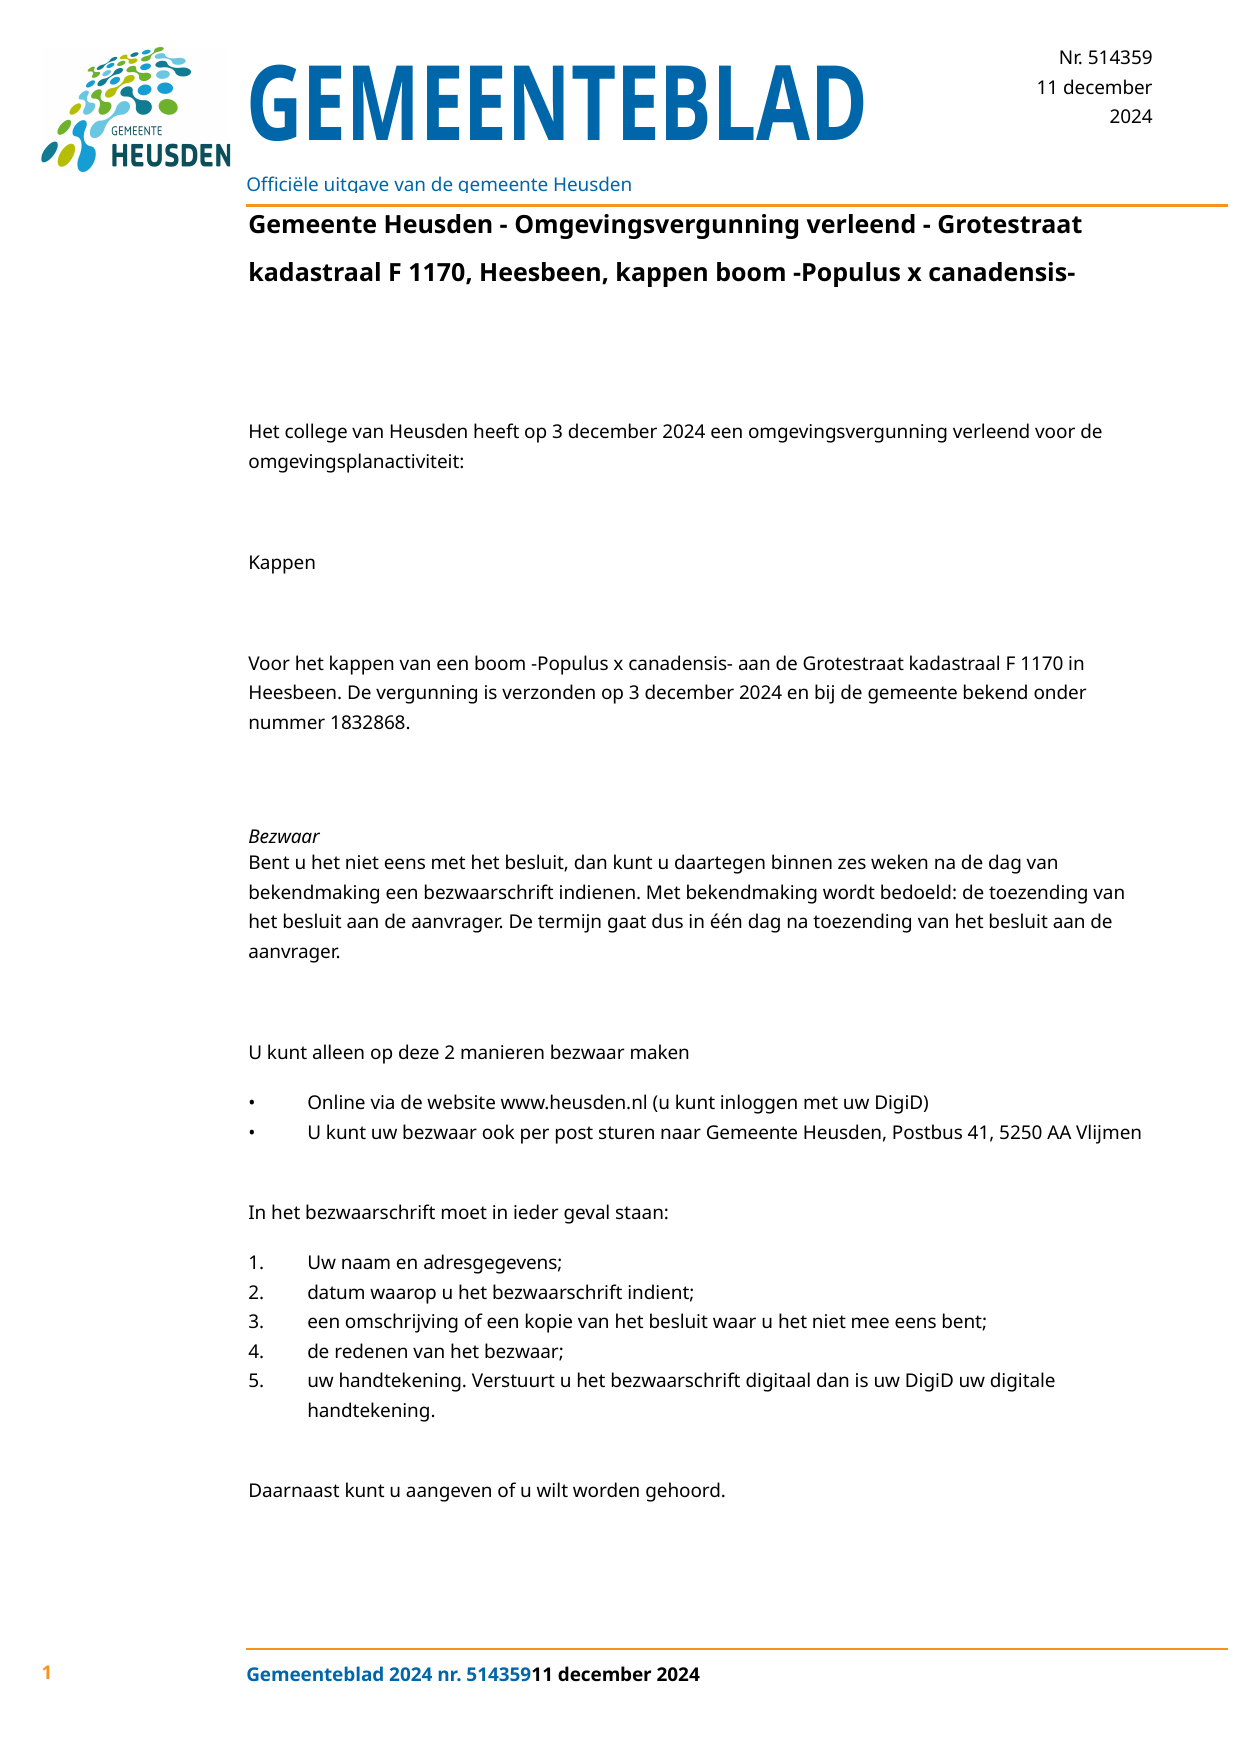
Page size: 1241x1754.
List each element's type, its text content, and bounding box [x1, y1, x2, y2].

text In het bezwaarschrift moet in ieder geval staan: [248, 1199, 1152, 1224]
picture [41, 47, 231, 172]
text Voor het kappen van een boom -Populus x canadensis- aan de Grotestraat kadastraal F 1170 in Heesbeen. De vergunning is verzonden op 3 december 2024 en bij de gemeente bekend onder nummer 1832868. [248, 650, 1152, 735]
text Gemeente Heusden - Omgevingsvergunning verleend - Grotestraat kadastraal F 1170, Heesbeen, kappen boom -Populus x canadensis- [248, 207, 1152, 288]
list een omschrijving of een kopie van het besluit waar u het niet mee eens bent; [248, 1308, 1152, 1334]
list U kunt uw bezwaar ook per post sturen naar Gemeente Heusden, Postbus 41, 5250 AA Vlijmen [248, 1119, 1152, 1144]
list de redenen van het bezwaar; [248, 1338, 1152, 1364]
list Uw naam en adresgegevens; [248, 1249, 1152, 1275]
list uw handtekening. Verstuurt u het bezwaarschrift digitaal dan is uw DigiD uw digitale handtekening. [248, 1368, 1152, 1423]
text Kappen [248, 549, 1152, 575]
text Bezwaar [248, 823, 1152, 849]
text Daarnaast kunt u aangeven of u wilt worden gehoord. [248, 1477, 1152, 1503]
text U kunt alleen op deze 2 manieren bezwaar maken [248, 1039, 1152, 1064]
text Het college van Heusden heeft op 3 december 2024 een omgevingsvergunning verleend voor de omgevingsplanactiviteit: [248, 419, 1152, 474]
text Bent u het niet eens met het besluit, dan kunt u daartegen binnen zes weken na de dag van bekendmaking een bezwaarschrift indienen. Met bekendmaking wordt bedoeld: de toezending van het besluit aan de aanvrager. De termijn gaat dus in één dag na toezending van het besluit aan de aanvrager. [248, 849, 1152, 964]
list Online via de website www.heusden.nl (u kunt inloggen met uw DigiD) [248, 1089, 1152, 1115]
list datum waarop u het bezwaarschrift indient; [248, 1279, 1152, 1304]
